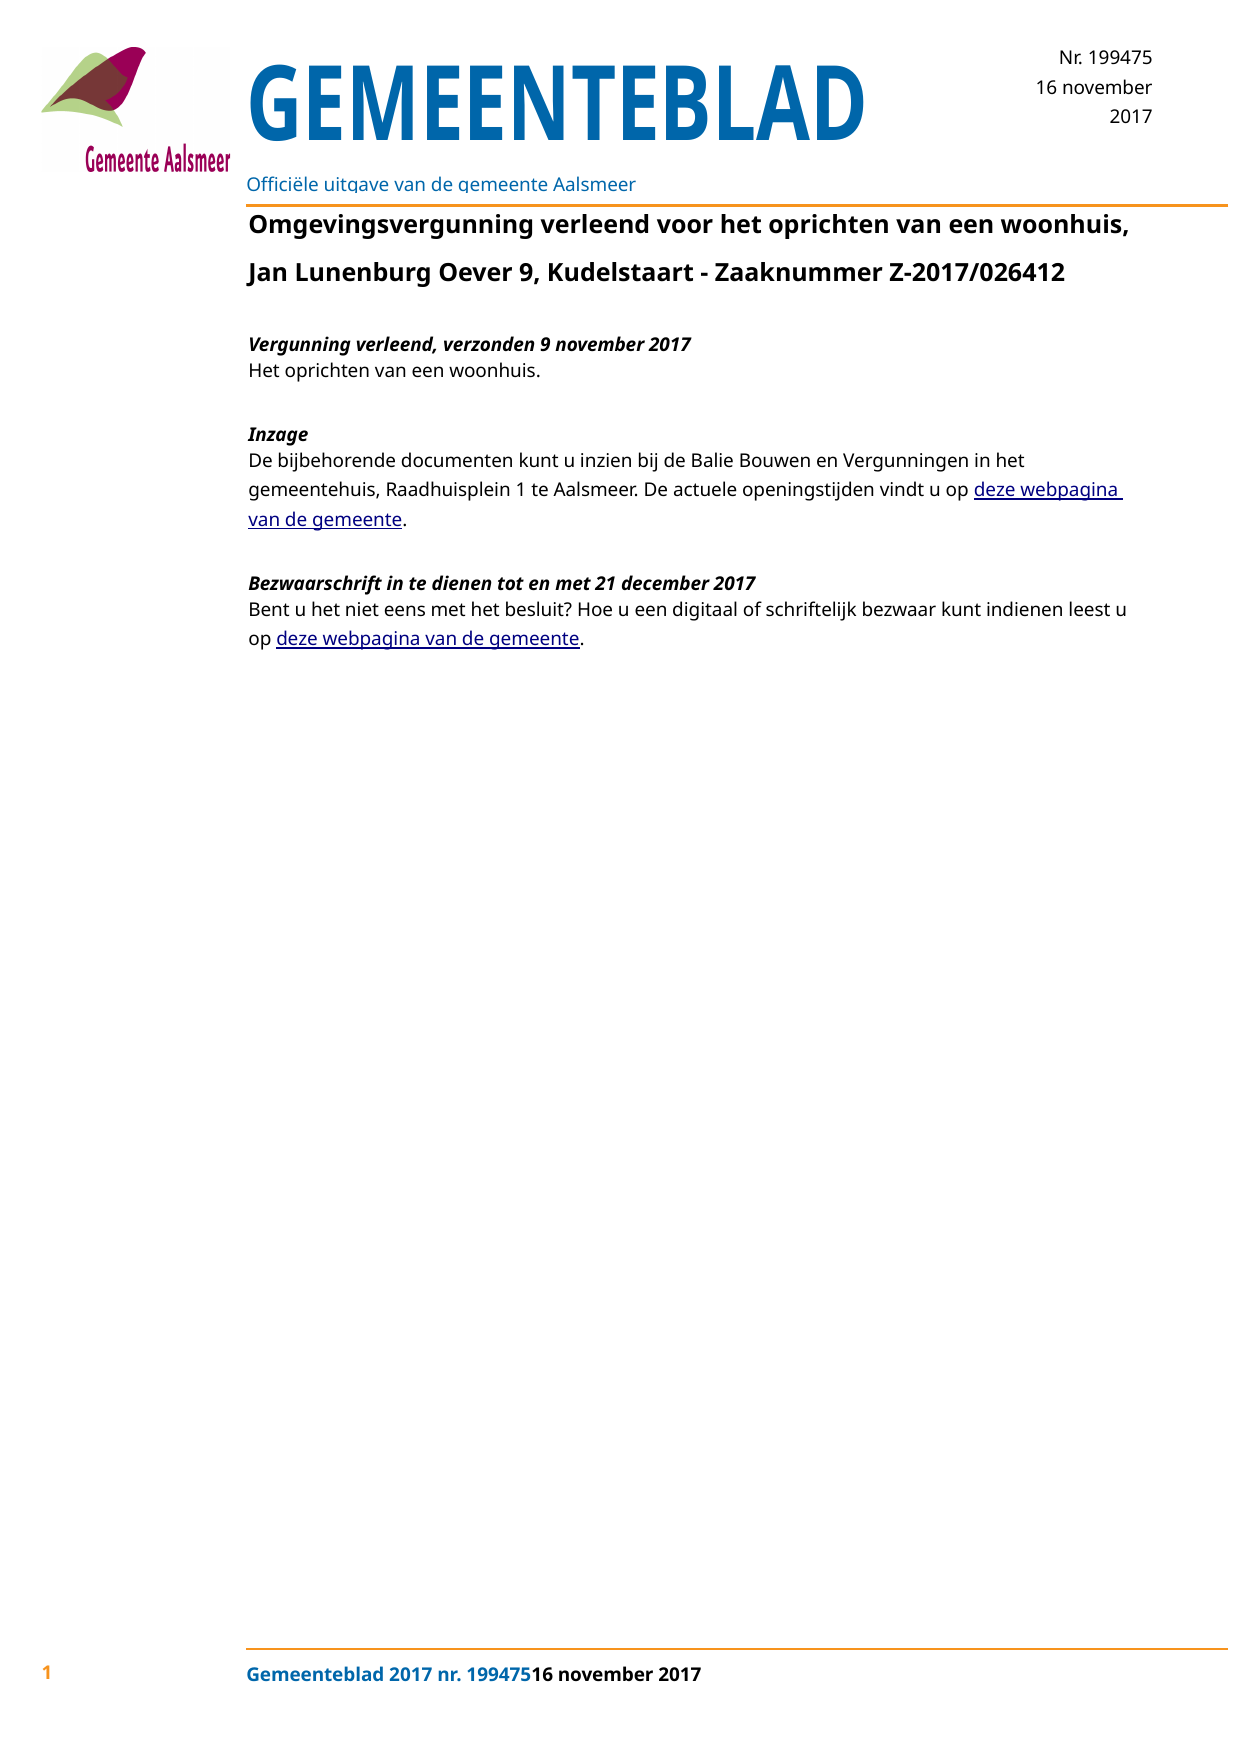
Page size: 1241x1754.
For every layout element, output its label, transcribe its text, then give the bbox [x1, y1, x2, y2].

text Bezwaarschrift in te dienen tot en met 21 december 2017 [248, 570, 1152, 596]
text Vergunning verleend, verzonden 9 november 2017 [248, 331, 1152, 357]
text De bijbehorende documenten kunt u inzien bij de Balie Bouwen en Vergunningen in het gemeentehuis, Raadhuisplein 1 te Aalsmeer. De actuele openingstijden vindt u op deze webpagina van de gemeente. [248, 447, 1152, 532]
text Inzage [248, 421, 1152, 447]
text Bent u het niet eens met het besluit? Hoe u een digitaal of schriftelijk bezwaar kunt indienen leest u op deze webpagina van de gemeente. [248, 596, 1152, 651]
text Omgevingsvergunning verleend voor het oprichten van een woonhuis, Jan Lunenburg Oever 9, Kudelstaart - Zaaknummer Z-2017/026412 [248, 207, 1152, 288]
picture [41, 47, 231, 172]
text Het oprichten van een woonhuis. [248, 357, 1152, 383]
